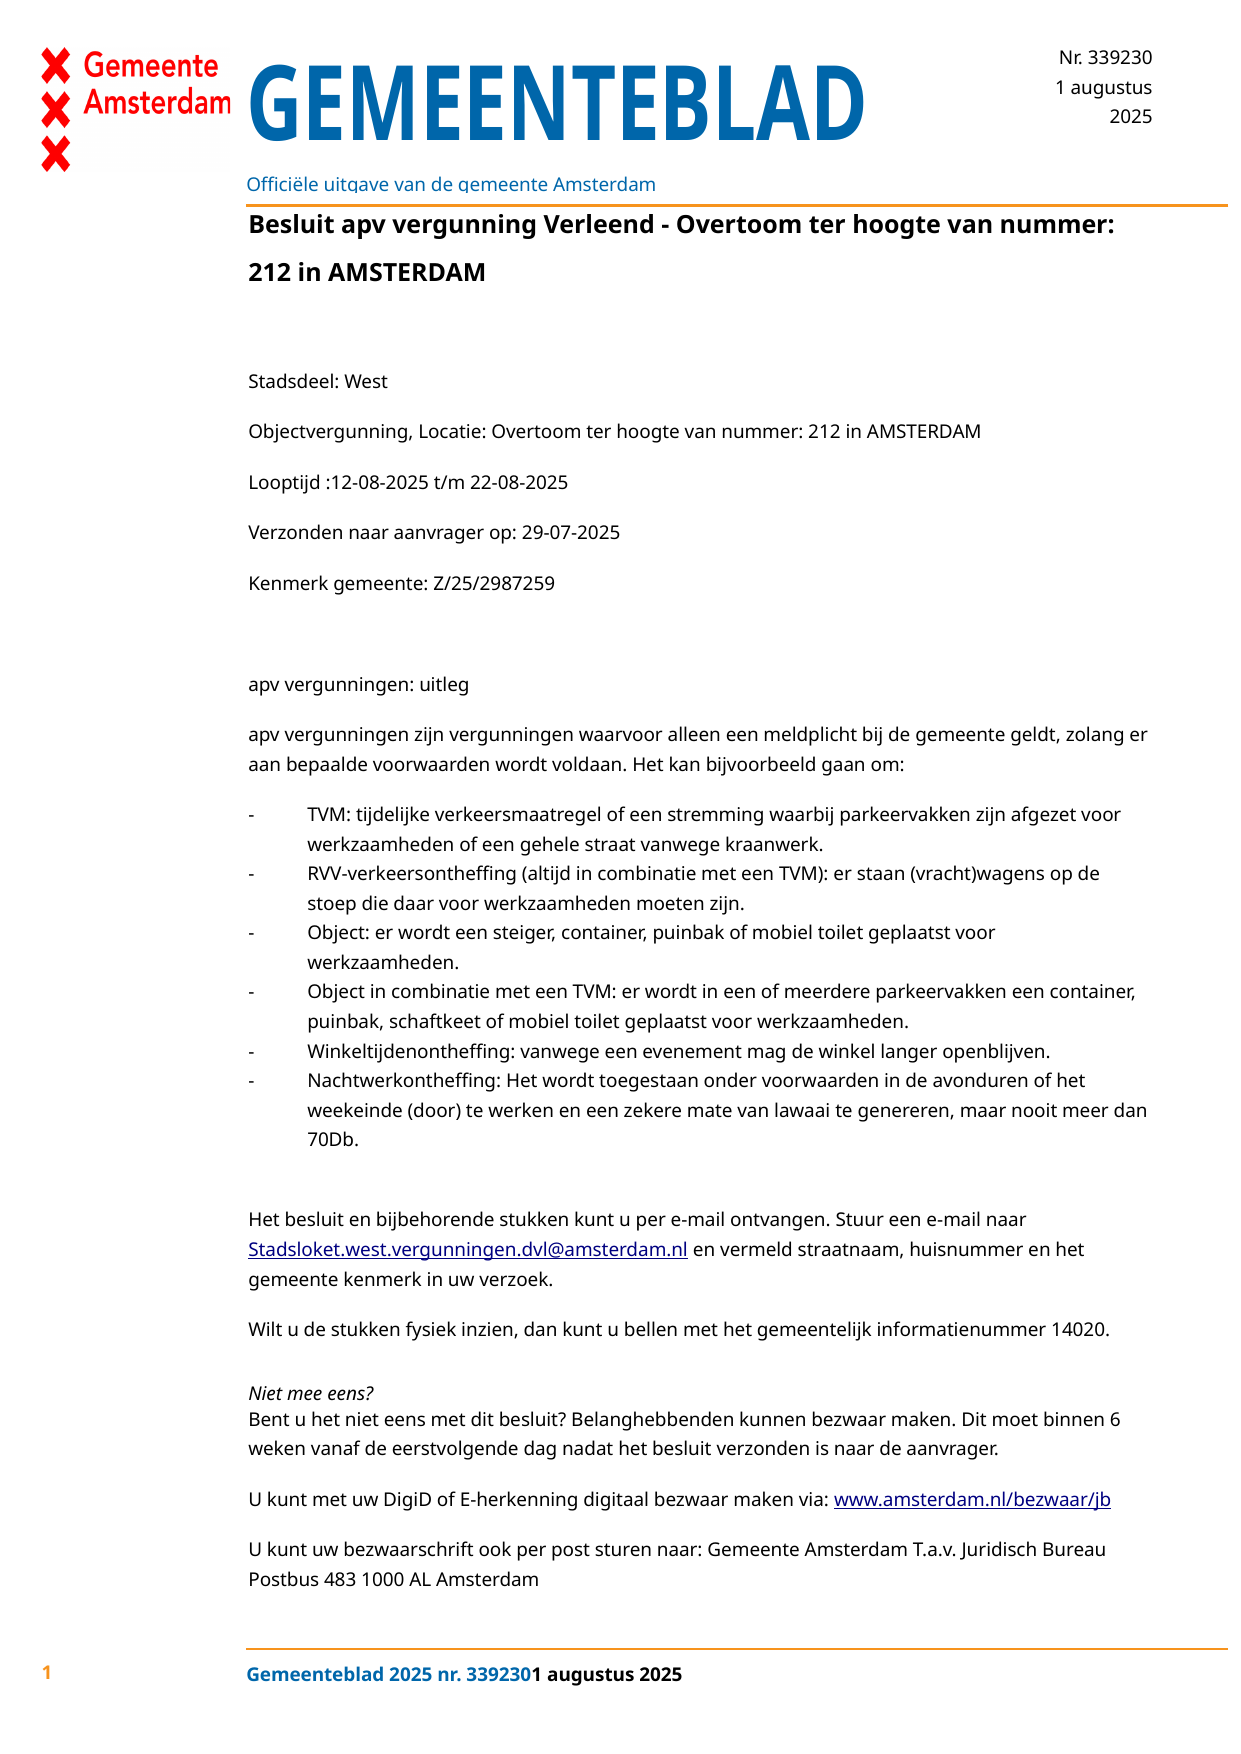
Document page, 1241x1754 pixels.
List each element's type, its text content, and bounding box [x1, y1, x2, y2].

text Kenmerk gemeente: Z/25/2987259 [248, 570, 1152, 596]
list Object: er wordt een steiger, container, puinbak of mobiel toilet geplaatst voor werkzaamheden. [248, 919, 1152, 975]
picture [41, 47, 231, 172]
text Verzonden naar aanvrager op: 29-07-2025 [248, 519, 1152, 545]
text Wilt u de stukken fysiek inzien, dan kunt u bellen met het gemeentelijk informatienummer 14020. [248, 1316, 1152, 1342]
text Looptijd :12-08-2025 t/m 22-08-2025 [248, 469, 1152, 495]
text apv vergunningen zijn vergunningen waarvoor alleen een meldplicht bij de gemeente geldt, zolang er aan bepaalde voorwaarden wordt voldaan. Het kan bijvoorbeeld gaan om: [248, 721, 1152, 777]
list Object in combinatie met een TVM: er wordt in een of meerdere parkeervakken een container, puinbak, schaftkeet of mobiel toilet geplaatst voor werkzaamheden. [248, 979, 1152, 1034]
list Nachtwerkontheffing: Het wordt toegestaan onder voorwaarden in de avonduren of het weekeinde (door) te werken en een zekere mate van lawaai te genereren, maar nooit meer dan 70Db. [248, 1067, 1152, 1152]
text U kunt met uw DigiD of E-herkenning digitaal bezwaar maken via: www.amsterdam.nl/bezwaar/jb [248, 1486, 1152, 1512]
text Besluit apv vergunning Verleend - Overtoom ter hoogte van nummer: 212 in AMSTERDAM [248, 207, 1152, 288]
list Winkeltijdenontheffing: vanwege een evenement mag de winkel langer openblijven. [248, 1038, 1152, 1064]
text Stadsdeel: West [248, 368, 1152, 394]
text Bent u het niet eens met dit besluit? Belanghebbenden kunnen bezwaar maken. Dit moet binnen 6 weken vanaf de eerstvolgende dag nadat het besluit verzonden is naar de aanvrager. [248, 1406, 1152, 1461]
text Objectvergunning, Locatie: Overtoom ter hoogte van nummer: 212 in AMSTERDAM [248, 419, 1152, 444]
text Niet mee eens? [248, 1380, 1152, 1406]
text Het besluit en bijbehorende stukken kunt u per e-mail ontvangen. Stuur een e-mail naar Stadsloket.west.vergunningen.dvl@amsterdam.nl en vermeld straatnaam, huisnummer en het gemeente kenmerk in uw verzoek. [248, 1207, 1152, 1292]
list RVV-verkeersontheffing (altijd in combinatie met een TVM): er staan (vracht)wagens op de stoep die daar voor werkzaamheden moeten zijn. [248, 860, 1152, 916]
list TVM: tijdelijke verkeersmaatregel of een stremming waarbij parkeervakken zijn afgezet voor werkzaamheden of een gehele straat vanwege kraanwerk. [248, 801, 1152, 857]
text apv vergunningen: uitleg [248, 671, 1152, 697]
text U kunt uw bezwaarschrift ook per post sturen naar: Gemeente Amsterdam T.a.v. Juridisch Bureau Postbus 483 1000 AL Amsterdam [248, 1536, 1152, 1592]
